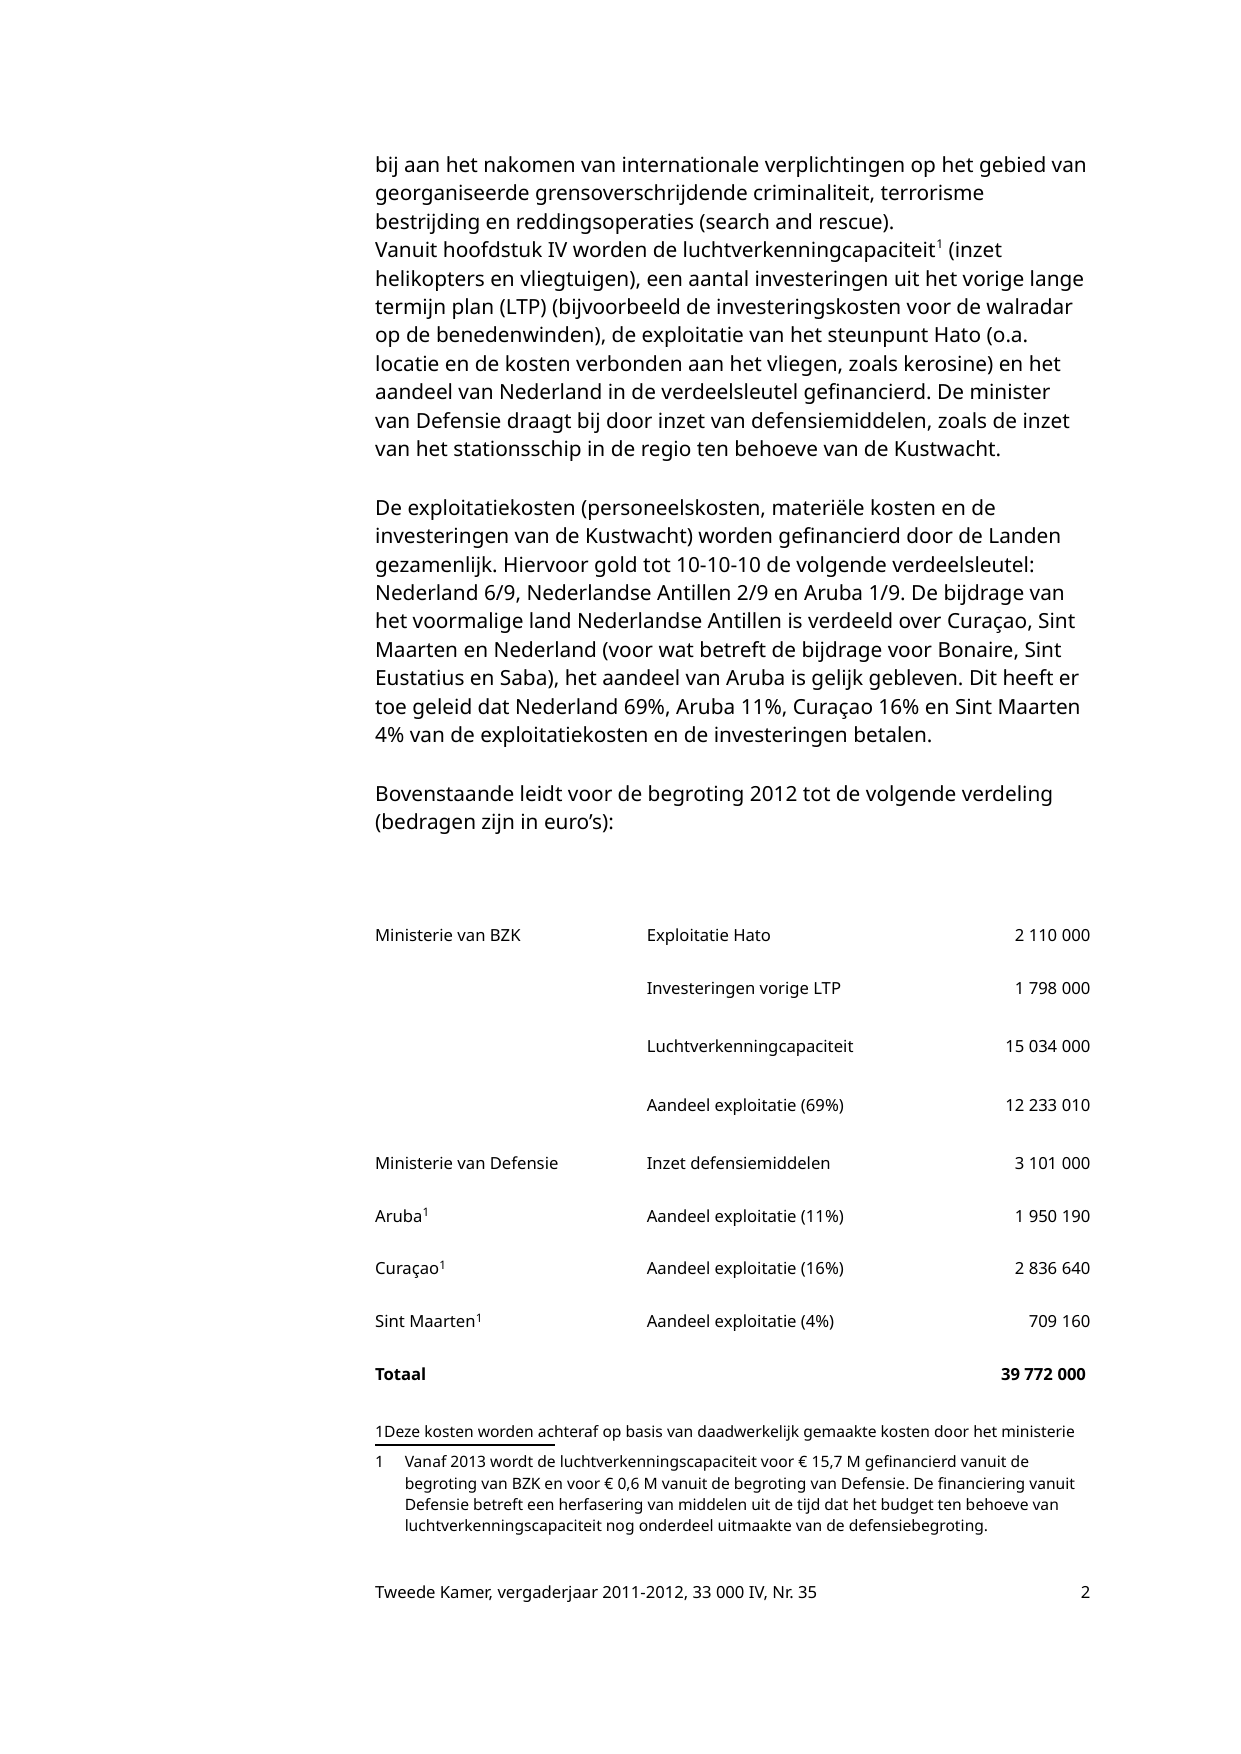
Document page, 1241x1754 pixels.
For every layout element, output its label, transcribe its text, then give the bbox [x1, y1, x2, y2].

table_cell Aandeel exploitatie (16%) [647, 1257, 961, 1310]
text De exploitatiekosten (personeelskosten, materiële kosten en de investeringen van de Kustwacht) worden gefinancierd door de Landen gezamenlijk. Hiervoor gold tot 10-10-10 de volgende verdeelsleutel: Nederland 6/9, Nederlandse Antillen 2/9 en Aruba 1/9. De bijdrage van het voormalige land Nederlandse Antillen is verdeeld over Curaçao, Sint Maarten en Nederland (voor wat betreft de bijdrage voor Bonaire, Sint Eustatius en Saba), het aandeel van Aruba is gelijk gebleven. Dit heeft er toe geleid dat Nederland 69%, Aruba 11%, Curaçao 16% en Sint Maarten 4% van de exploitatiekosten en de investeringen betalen. [375, 493, 1090, 749]
table_cell [375, 1035, 647, 1093]
table_cell 3 101 000 [961, 1152, 1090, 1204]
table_cell Luchtverkenningcapaciteit [647, 1035, 961, 1093]
table_cell Curaçao1 [375, 1257, 647, 1310]
table_cell [375, 976, 647, 1035]
table_header 2 110 000 [961, 924, 1090, 976]
table_cell 12 233 010 [961, 1093, 1090, 1152]
table_cell Sint Maarten1 [375, 1310, 647, 1332]
table_cell Investeringen vorige LTP [647, 976, 961, 1035]
table_cell 2 836 640 [961, 1257, 1090, 1310]
table_header Exploitatie Hato [647, 924, 961, 976]
table_cell Ministerie van Defensie [375, 1152, 647, 1204]
table_cell 1 798 000 [961, 976, 1090, 1035]
table_cell 709 160 [961, 1310, 1090, 1332]
table_cell Inzet defensiemiddelen [647, 1152, 961, 1204]
table_header Ministerie van BZK [375, 924, 647, 976]
text Vanuit hoofdstuk IV worden de luchtverkenningcapaciteit (inzet helikopters en vliegtuigen), een aantal investeringen uit het vorige lange termijn plan (LTP) (bijvoorbeeld de investeringskosten voor de walradar op de benedenwinden), de exploitatie van het steunpunt Hato (o.a. locatie en de kosten verbonden aan het vliegen, zoals kerosine) en het aandeel van Nederland in de verdeelsleutel gefinancierd. De minister van Defensie draagt bij door inzet van defensiemiddelen, zoals de inzet van het stationsschip in de regio ten behoeve van de Kustwacht. [375, 235, 1090, 463]
text bij aan het nakomen van internationale verplichtingen op het gebied van georganiseerde grensoverschrijdende criminaliteit, terrorisme bestrijding en reddingsoperaties (search and rescue). [375, 150, 1090, 235]
table_cell Aandeel exploitatie (11%) [647, 1204, 961, 1257]
text Vanaf 2013 wordt de luchtverkenningscapaciteit voor € 15,7 M gefinancierd vanuit de begroting van BZK en voor € 0,6 M vanuit de begroting van Defensie. De financiering vanuit Defensie betreft een herfasering van middelen uit de tijd dat het budget ten behoeve van luchtverkenningscapaciteit nog onderdeel uitmaakte van de defensiebegroting. [375, 1366, 1090, 1536]
table_cell Aruba1 [375, 1204, 647, 1257]
text Bovenstaande leidt voor de begroting 2012 tot de volgende verdeling (bedragen zijn in euro’s): [375, 779, 1090, 836]
table_cell Aandeel exploitatie (4%) [647, 1310, 961, 1332]
table_cell [375, 1093, 647, 1152]
table_cell 15 034 000 [961, 1035, 1090, 1093]
table_cell 1 950 190 [961, 1204, 1090, 1257]
table_cell Aandeel exploitatie (69%) [647, 1093, 961, 1152]
